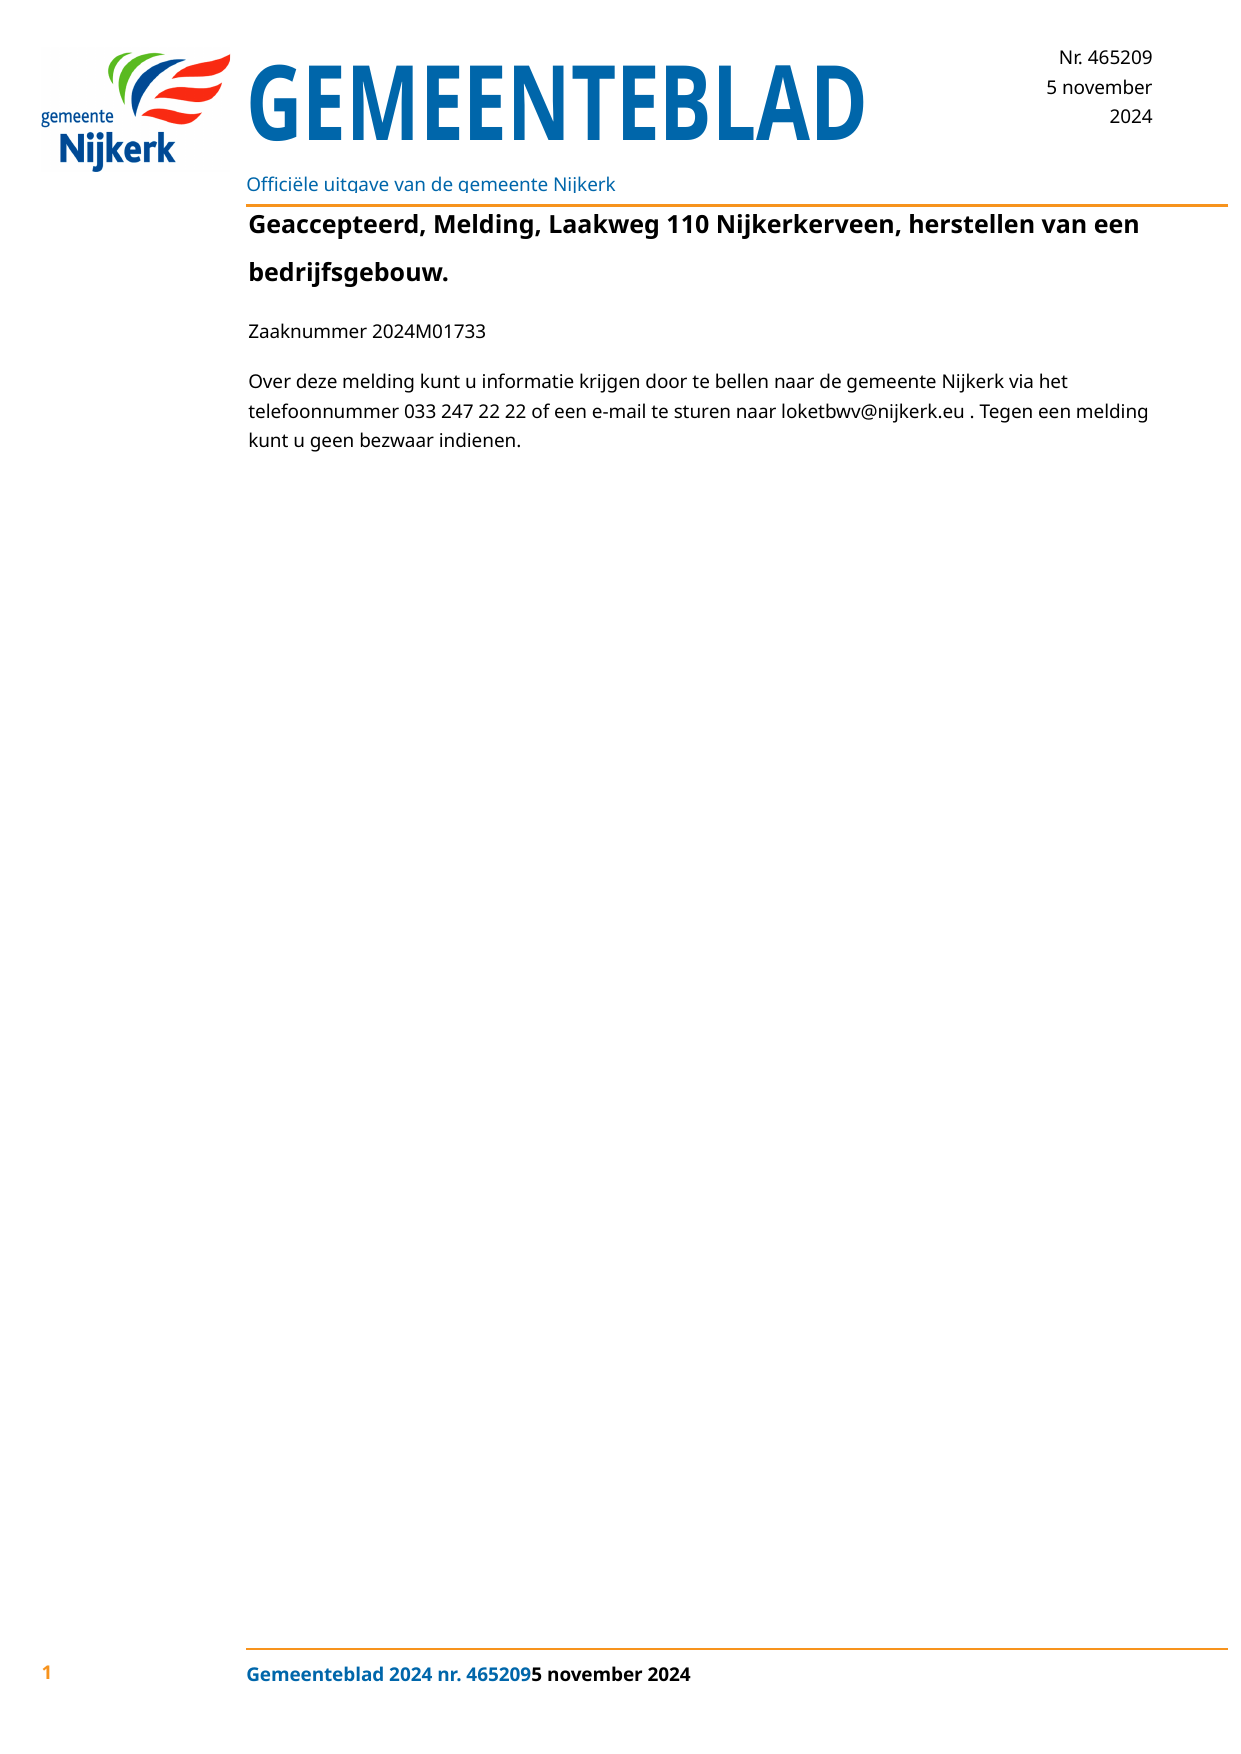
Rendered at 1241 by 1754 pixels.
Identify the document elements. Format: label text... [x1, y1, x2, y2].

text Over deze melding kunt u informatie krijgen door te bellen naar de gemeente Nijkerk via het telefoonnummer 033 247 22 22 of een e-mail te sturen naar loketbwv@nijkerk.eu . Tegen een melding kunt u geen bezwaar indienen. [248, 368, 1152, 453]
text Zaaknummer 2024M01733 [248, 318, 1152, 344]
text Geaccepteerd, Melding, Laakweg 110 Nijkerkerveen, herstellen van een bedrijfsgebouw. [248, 207, 1152, 288]
picture [41, 47, 231, 172]
